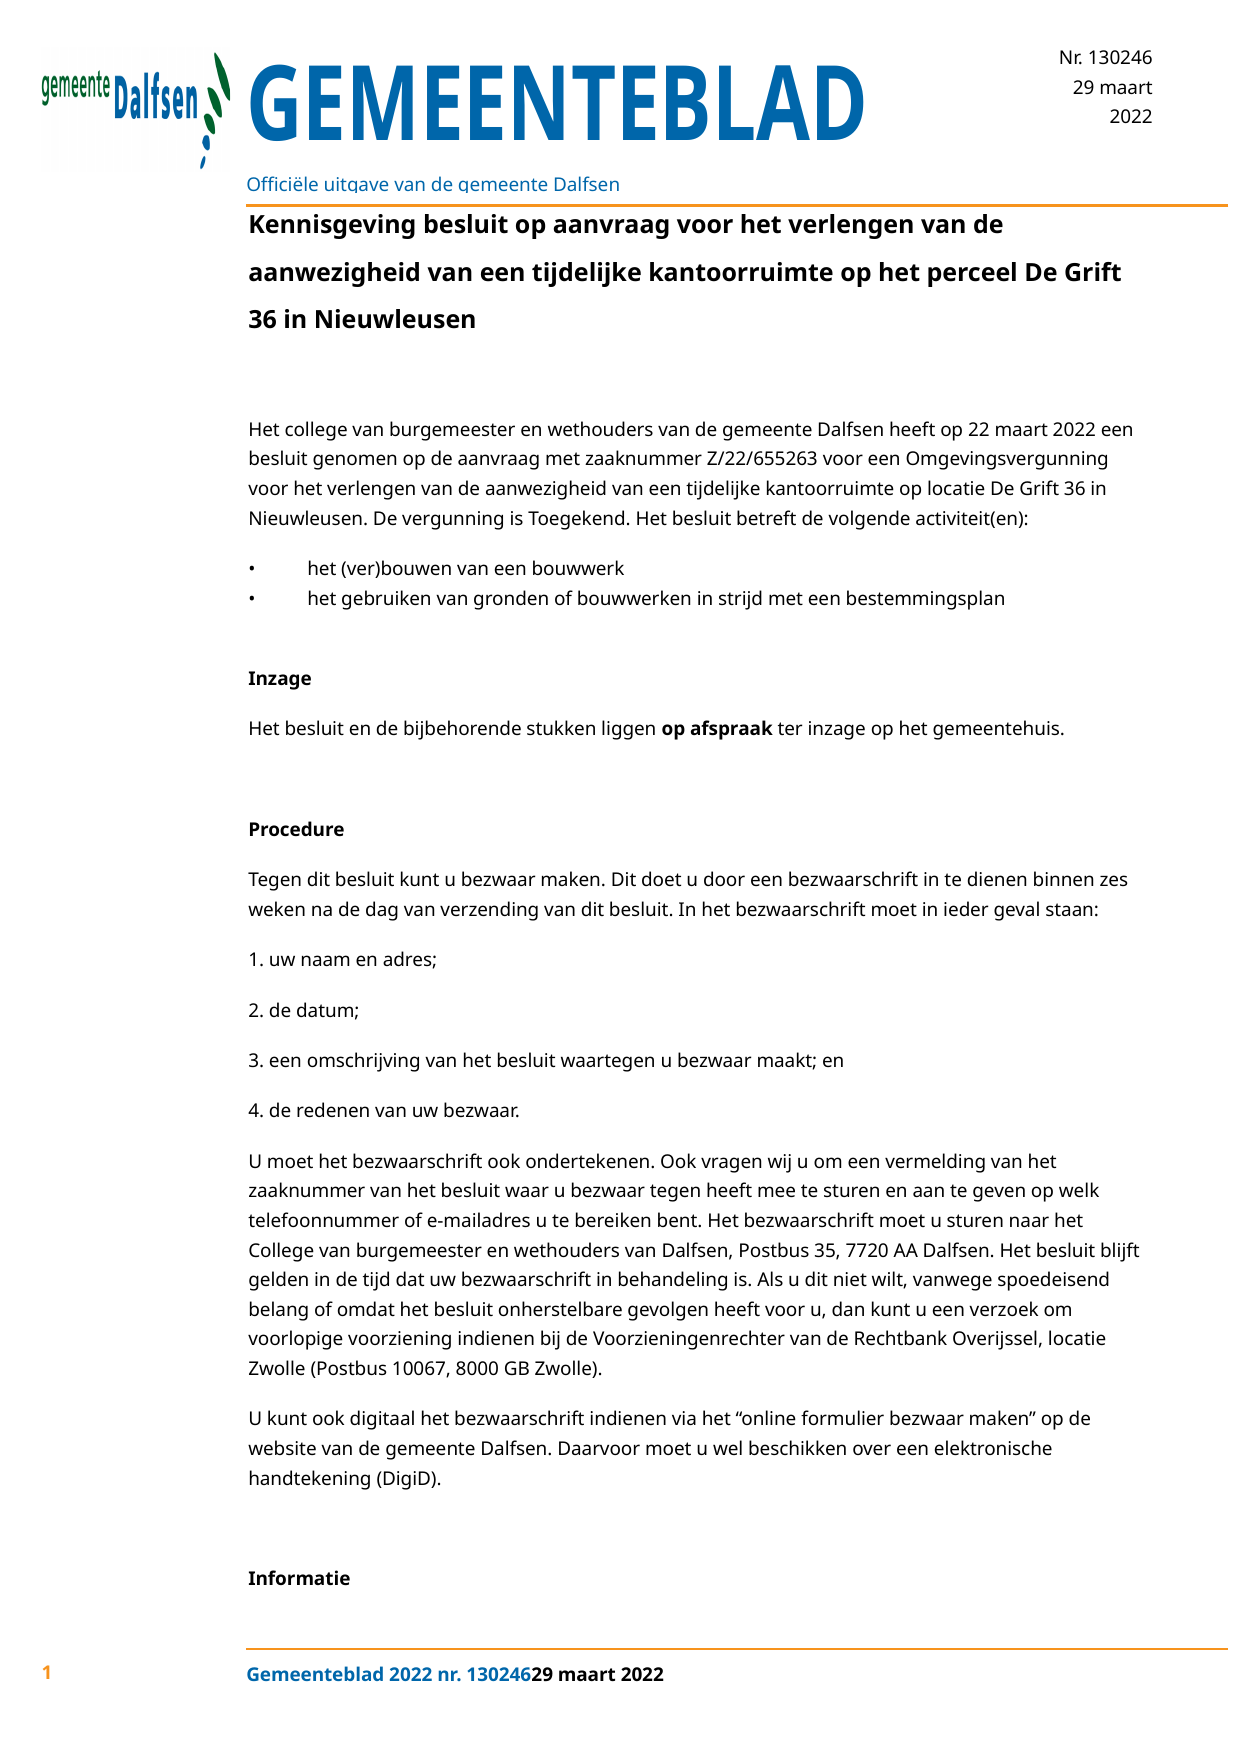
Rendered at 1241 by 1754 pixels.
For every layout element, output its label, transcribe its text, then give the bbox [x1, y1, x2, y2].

list het (ver)bouwen van een bouwwerk [248, 555, 1152, 581]
text Procedure [248, 816, 1152, 842]
text U moet het bezwaarschrift ook ondertekenen. Ook vragen wij u om een vermelding van het zaaknummer van het besluit waar u bezwaar tegen heeft mee te sturen en aan te geven op welk telefoonnummer of e-mailadres u te bereiken bent. Het bezwaarschrift moet u sturen naar het College van burgemeester en wethouders van Dalfsen, Postbus 35, 7720 AA Dalfsen. Het besluit blijft gelden in de tijd dat uw bezwaarschrift in behandeling is. Als u dit niet wilt, vanwege spoedeisend belang of omdat het besluit onherstelbare gevolgen heeft voor u, dan kunt u een verzoek om voorlopige voorziening indienen bij de Voorzieningenrechter van de Rechtbank Overijssel, locatie Zwolle (Postbus 10067, 8000 GB Zwolle). [248, 1148, 1152, 1381]
text Informatie [248, 1566, 1152, 1591]
text 2. de datum; [248, 997, 1152, 1022]
list het gebruiken van gronden of bouwwerken in strijd met een bestemmingsplan [248, 585, 1152, 610]
text Inzage [248, 665, 1152, 690]
text Tegen dit besluit kunt u bezwaar maken. Dit doet u door een bezwaarschrift in te dienen binnen zes weken na de dag van verzending van dit besluit. In het bezwaarschrift moet in ieder geval staan: [248, 866, 1152, 922]
text 1. uw naam en adres; [248, 946, 1152, 972]
text U kunt ook digitaal het bezwaarschrift indienen via het “online formulier bezwaar maken” op de website van de gemeente Dalfsen. Daarvoor moet u wel beschikken over een elektronische handtekening (DigiD). [248, 1406, 1152, 1490]
text Het college van burgemeester en wethouders van de gemeente Dalfsen heeft op 22 maart 2022 een besluit genomen op de aanvraag met zaaknummer Z/22/655263 voor een Omgevingsvergunning voor het verlengen van de aanwezigheid van een tijdelijke kantoorruimte op locatie De Grift 36 in Nieuwleusen. De vergunning is Toegekend. Het besluit betreft de volgende activiteit(en): [248, 416, 1152, 530]
text Kennisgeving besluit op aanvraag voor het verlengen van de aanwezigheid van een tijdelijke kantoorruimte op het perceel De Grift 36 in Nieuwleusen [248, 207, 1152, 336]
text 3. een omschrijving van het besluit waartegen u bezwaar maakt; en [248, 1047, 1152, 1073]
picture [41, 47, 231, 172]
text 4. de redenen van uw bezwaar. [248, 1098, 1152, 1123]
text Het besluit en de bijbehorende stukken liggen op afspraak ter inzage op het gemeentehuis. [248, 715, 1152, 741]
